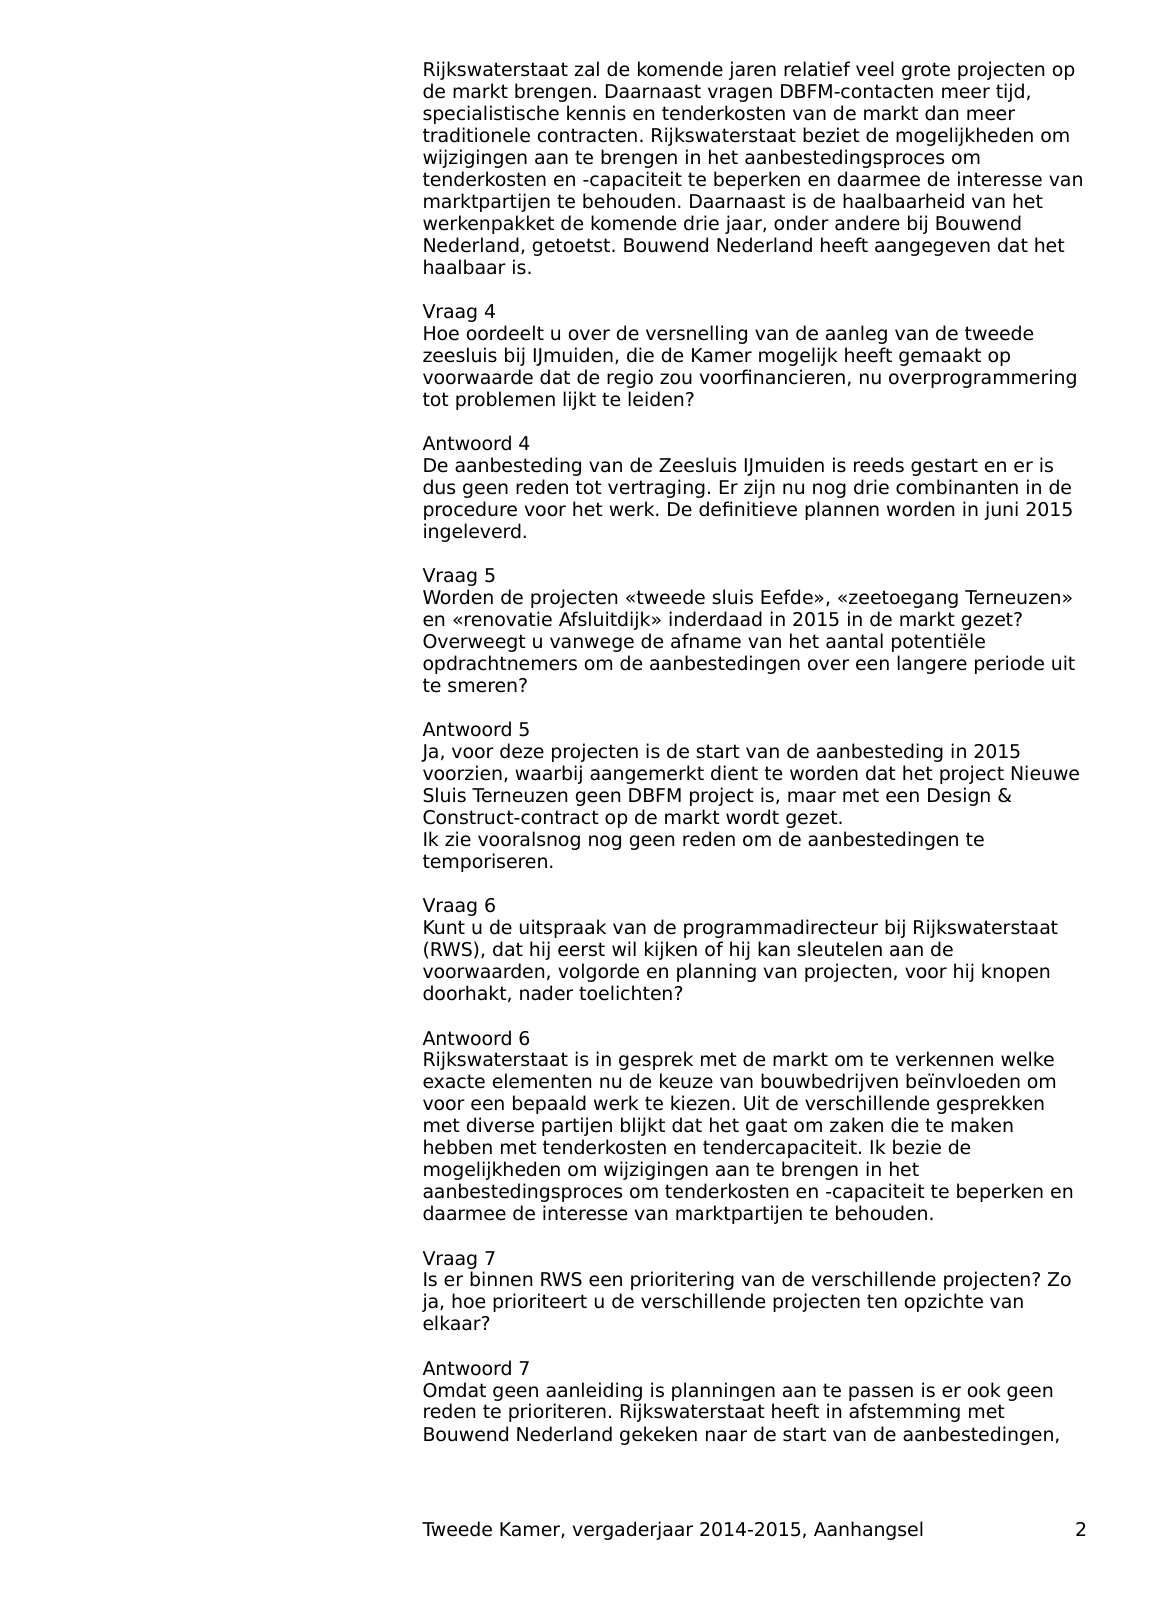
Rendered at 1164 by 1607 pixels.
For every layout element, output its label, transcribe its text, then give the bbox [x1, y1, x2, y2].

text Is er binnen RWS een prioritering van de verschillende projecten? Zo ja, hoe prioriteert u de verschillende projecten ten opzichte van elkaar? [422, 1269, 1087, 1335]
text Antwoord 5 [422, 719, 1087, 741]
text Antwoord 4 [422, 433, 1087, 455]
text Antwoord 6 [422, 1027, 1087, 1049]
text Kunt u de uitspraak van de programmadirecteur bij Rijkswaterstaat (RWS), dat hij eerst wil kijken of hij kan sleutelen aan de voorwaarden, volgorde en planning van projecten, voor hij knopen doorhakt, nader toelichten? [422, 917, 1087, 1005]
text Vraag 7 [422, 1247, 1087, 1269]
text De aanbesteding van de Zeesluis IJmuiden is reeds gestart en er is dus geen reden tot vertraging. Er zijn nu nog drie combinanten in de procedure voor het werk. De definitieve plannen worden in juni 2015 ingeleverd. [422, 455, 1087, 543]
text Ik zie vooralsnog nog geen reden om de aanbestedingen te temporiseren. [422, 829, 1087, 873]
text Ja, voor deze projecten is de start van de aanbesteding in 2015 voorzien, waarbij aangemerkt dient te worden dat het project Nieuwe Sluis Terneuzen geen DBFM project is, maar met een Design & Construct-contract op de markt wordt gezet. [422, 741, 1087, 829]
text Rijkswaterstaat zal de komende jaren relatief veel grote projecten op de markt brengen. Daarnaast vragen DBFM-contacten meer tijd, specialistische kennis en tenderkosten van de markt dan meer traditionele contracten. Rijkswaterstaat beziet de mogelijkheden om wijzigingen aan te brengen in het aanbestedingsproces om tenderkosten en -capaciteit te beperken en daarmee de interesse van marktpartijen te behouden. Daarnaast is de haalbaarheid van het werkenpakket de komende drie jaar, onder andere bij Bouwend Nederland, getoetst. Bouwend Nederland heeft aangegeven dat het haalbaar is. [422, 59, 1087, 279]
text Hoe oordeelt u over de versnelling van de aanleg van de tweede zeesluis bij IJmuiden, die de Kamer mogelijk heeft gemaakt op voorwaarde dat de regio zou voorfinancieren, nu overprogrammering tot problemen lijkt te leiden? [422, 323, 1087, 411]
text Vraag 6 [422, 895, 1087, 917]
text Antwoord 7 [422, 1357, 1087, 1379]
text Worden de projecten «tweede sluis Eefde», «zeetoegang Terneuzen» en «renovatie Afsluitdijk» inderdaad in 2015 in de markt gezet? Overweegt u vanwege de afname van het aantal potentiële opdrachtnemers om de aanbestedingen over een langere periode uit te smeren? [422, 587, 1087, 697]
text Omdat geen aanleiding is planningen aan te passen is er ook geen reden te prioriteren. Rijkswaterstaat heeft in afstemming met Bouwend Nederland gekeken naar de start van de aanbestedingen, [422, 1379, 1087, 1445]
text Vraag 5 [422, 565, 1087, 587]
text Vraag 4 [422, 301, 1087, 323]
text Rijkswaterstaat is in gesprek met de markt om te verkennen welke exacte elementen nu de keuze van bouwbedrijven beïnvloeden om voor een bepaald werk te kiezen. Uit de verschillende gesprekken met diverse partijen blijkt dat het gaat om zaken die te maken hebben met tenderkosten en tendercapaciteit. Ik bezie de mogelijkheden om wijzigingen aan te brengen in het aanbestedingsproces om tenderkosten en -capaciteit te beperken en daarmee de interesse van marktpartijen te behouden. [422, 1049, 1087, 1225]
